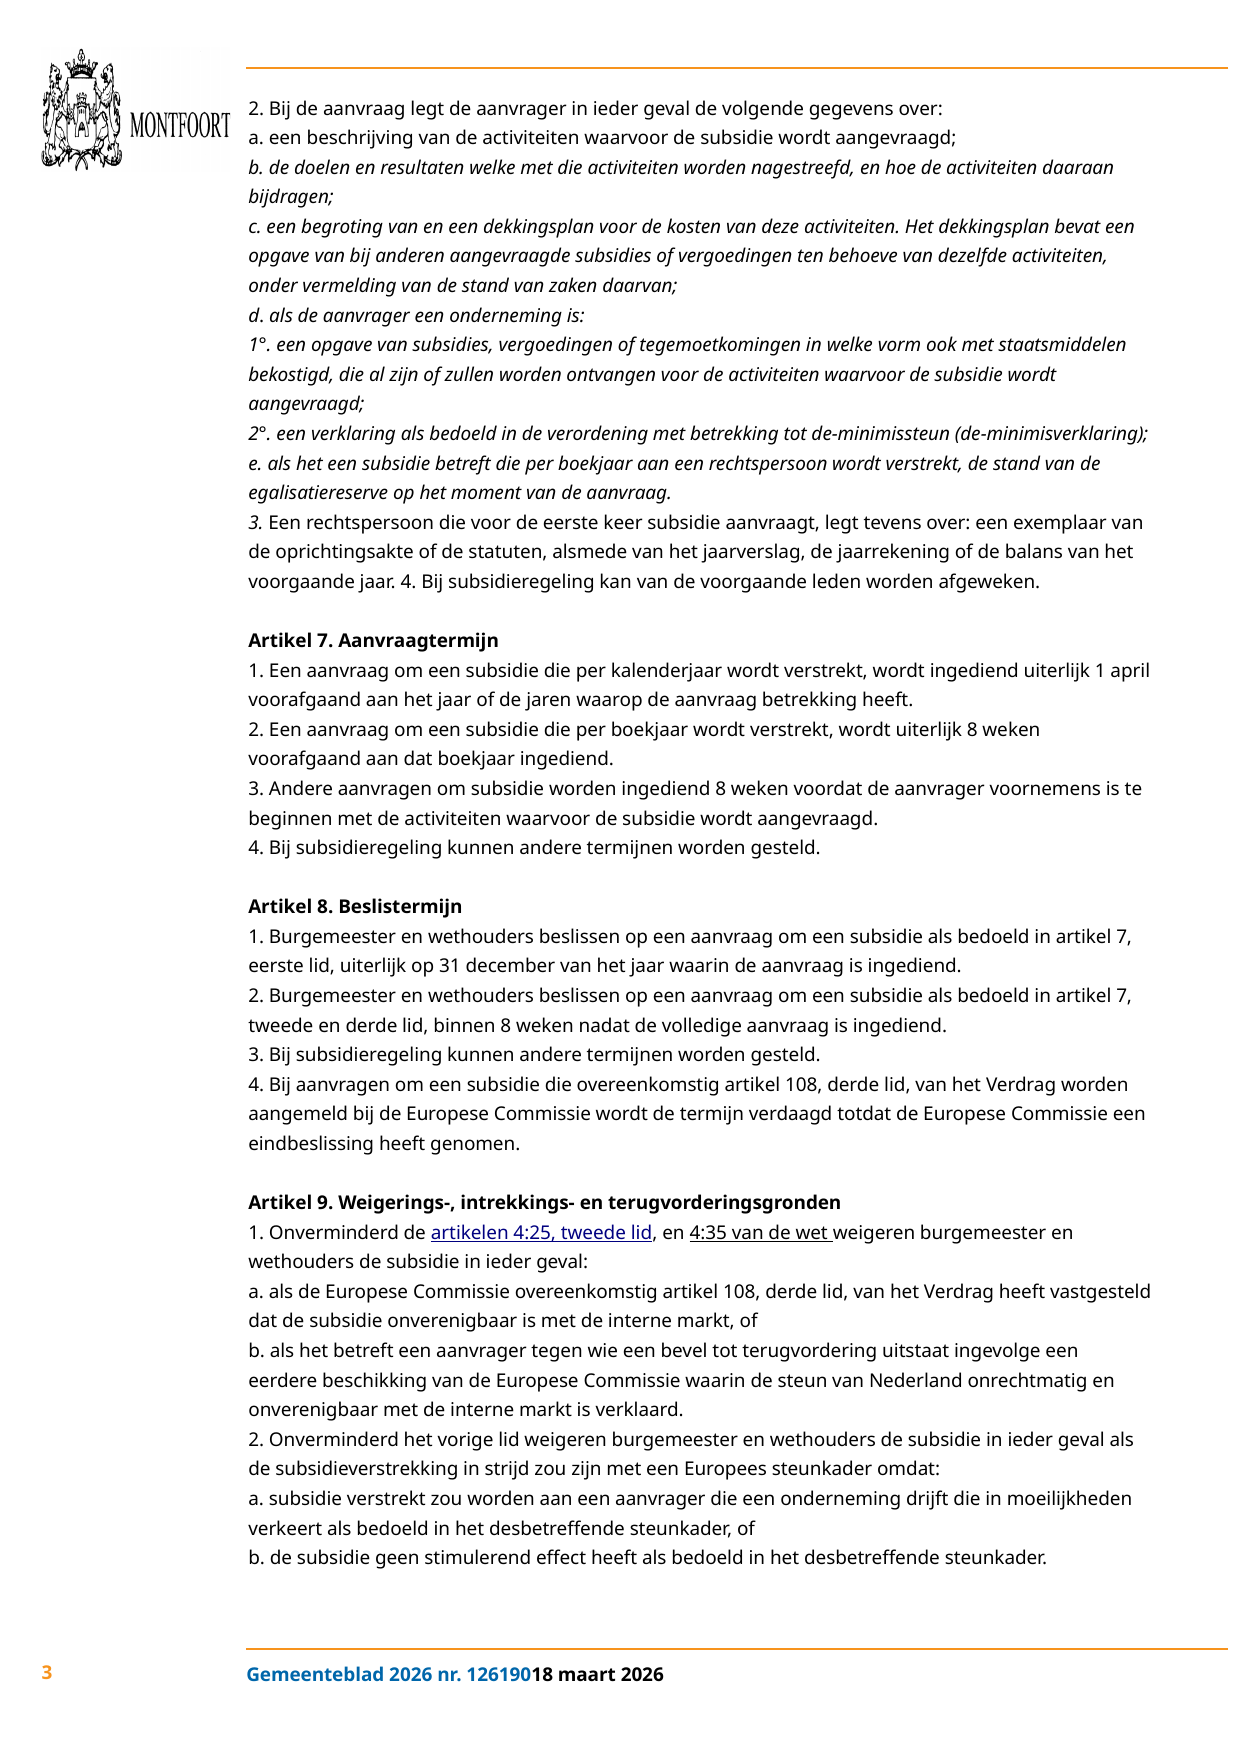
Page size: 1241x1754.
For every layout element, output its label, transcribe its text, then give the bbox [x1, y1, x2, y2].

text 3. Een rechtspersoon die voor de eerste keer subsidie aanvraagt, legt tevens over: een exemplaar van de oprichtingsakte of de statuten, alsmede van het jaarverslag, de jaarrekening of de balans van het voorgaande jaar. 4. Bij subsidieregeling kan van de voorgaande leden worden afgeweken. [248, 509, 1152, 594]
text b. als het betreft een aanvrager tegen wie een bevel tot terugvordering uitstaat ingevolge een eerdere beschikking van de Europese Commissie waarin de steun van Nederland onrechtmatig en onverenigbaar met de interne markt is verklaard. [248, 1337, 1152, 1422]
text 4. Bij aanvragen om een subsidie die overeenkomstig artikel 108, derde lid, van het Verdrag worden aangemeld bij de Europese Commissie wordt de termijn verdaagd totdat de Europese Commissie een eindbeslissing heeft genomen. [248, 1071, 1152, 1156]
text a. een beschrijving van de activiteiten waarvoor de subsidie wordt aangevraagd; [248, 124, 1152, 150]
text a. als de Europese Commissie overeenkomstig artikel 108, derde lid, van het Verdrag heeft vastgesteld dat de subsidie onverenigbaar is met de interne markt, of [248, 1278, 1152, 1333]
text a. subsidie verstrekt zou worden aan een aanvrager die een onderneming drijft die in moeilijkheden verkeert als bedoeld in het desbetreffende steunkader, of [248, 1485, 1152, 1541]
text 2. Onverminderd het vorige lid weigeren burgemeester en wethouders de subsidie in ieder geval als de subsidieverstrekking in strijd zou zijn met een Europees steunkader omdat: [248, 1426, 1152, 1481]
text 1. Onverminderd de artikelen 4:25, tweede lid, en 4:35 van de wet weigeren burgemeester en wethouders de subsidie in ieder geval: [248, 1219, 1152, 1274]
text e. als het een subsidie betreft die per boekjaar aan een rechtspersoon wordt verstrekt, de stand van de egalisatiereserve op het moment van de aanvraag. [248, 450, 1152, 505]
text b. de doelen en resultaten welke met die activiteiten worden nagestreefd, en hoe de activiteiten daaraan bijdragen; [248, 154, 1152, 209]
text 3. Andere aanvragen om subsidie worden ingediend 8 weken voordat de aanvrager voornemens is te beginnen met de activiteiten waarvoor de subsidie wordt aangevraagd. [248, 775, 1152, 831]
text c. een begroting van en een dekkingsplan voor de kosten van deze activiteiten. Het dekkingsplan bevat een opgave van bij anderen aangevraagde subsidies of vergoedingen ten behoeve van dezelfde activiteiten, onder vermelding van de stand van zaken daarvan; [248, 213, 1152, 298]
text Artikel 9. Weigerings-, intrekkings- en terugvorderingsgronden [248, 1189, 1152, 1215]
text 2. Burgemeester en wethouders beslissen op een aanvraag om een subsidie als bedoeld in artikel 7, tweede en derde lid, binnen 8 weken nadat de volledige aanvraag is ingediend. [248, 982, 1152, 1038]
text 1. Een aanvraag om een subsidie die per kalenderjaar wordt verstrekt, wordt ingediend uiterlijk 1 april voorafgaand aan het jaar of de jaren waarop de aanvraag betrekking heeft. [248, 657, 1152, 712]
text 3. Bij subsidieregeling kunnen andere termijnen worden gesteld. [248, 1041, 1152, 1067]
text 1. Burgemeester en wethouders beslissen op een aanvraag om een subsidie als bedoeld in artikel 7, eerste lid, uiterlijk op 31 december van het jaar waarin de aanvraag is ingediend. [248, 923, 1152, 978]
text 4. Bij subsidieregeling kunnen andere termijnen worden gesteld. [248, 834, 1152, 860]
text 2°. een verklaring als bedoeld in de verordening met betrekking tot de-minimissteun (de-minimisverklaring); [248, 420, 1152, 446]
text b. de subsidie geen stimulerend effect heeft als bedoeld in het desbetreffende steunkader. [248, 1544, 1152, 1570]
text d. als de aanvrager een onderneming is: [248, 302, 1152, 328]
text Artikel 7. Aanvraagtermijn [248, 627, 1152, 653]
text 2. Een aanvraag om een subsidie die per boekjaar wordt verstrekt, wordt uiterlijk 8 weken voorafgaand aan dat boekjaar ingediend. [248, 716, 1152, 771]
text Artikel 8. Beslistermijn [248, 893, 1152, 919]
picture [41, 47, 231, 172]
text 2. Bij de aanvraag legt de aanvrager in ieder geval de volgende gegevens over: [248, 95, 1152, 121]
text 1°. een opgave van subsidies, vergoedingen of tegemoetkomingen in welke vorm ook met staatsmiddelen bekostigd, die al zijn of zullen worden ontvangen voor de activiteiten waarvoor de subsidie wordt aangevraagd; [248, 331, 1152, 416]
